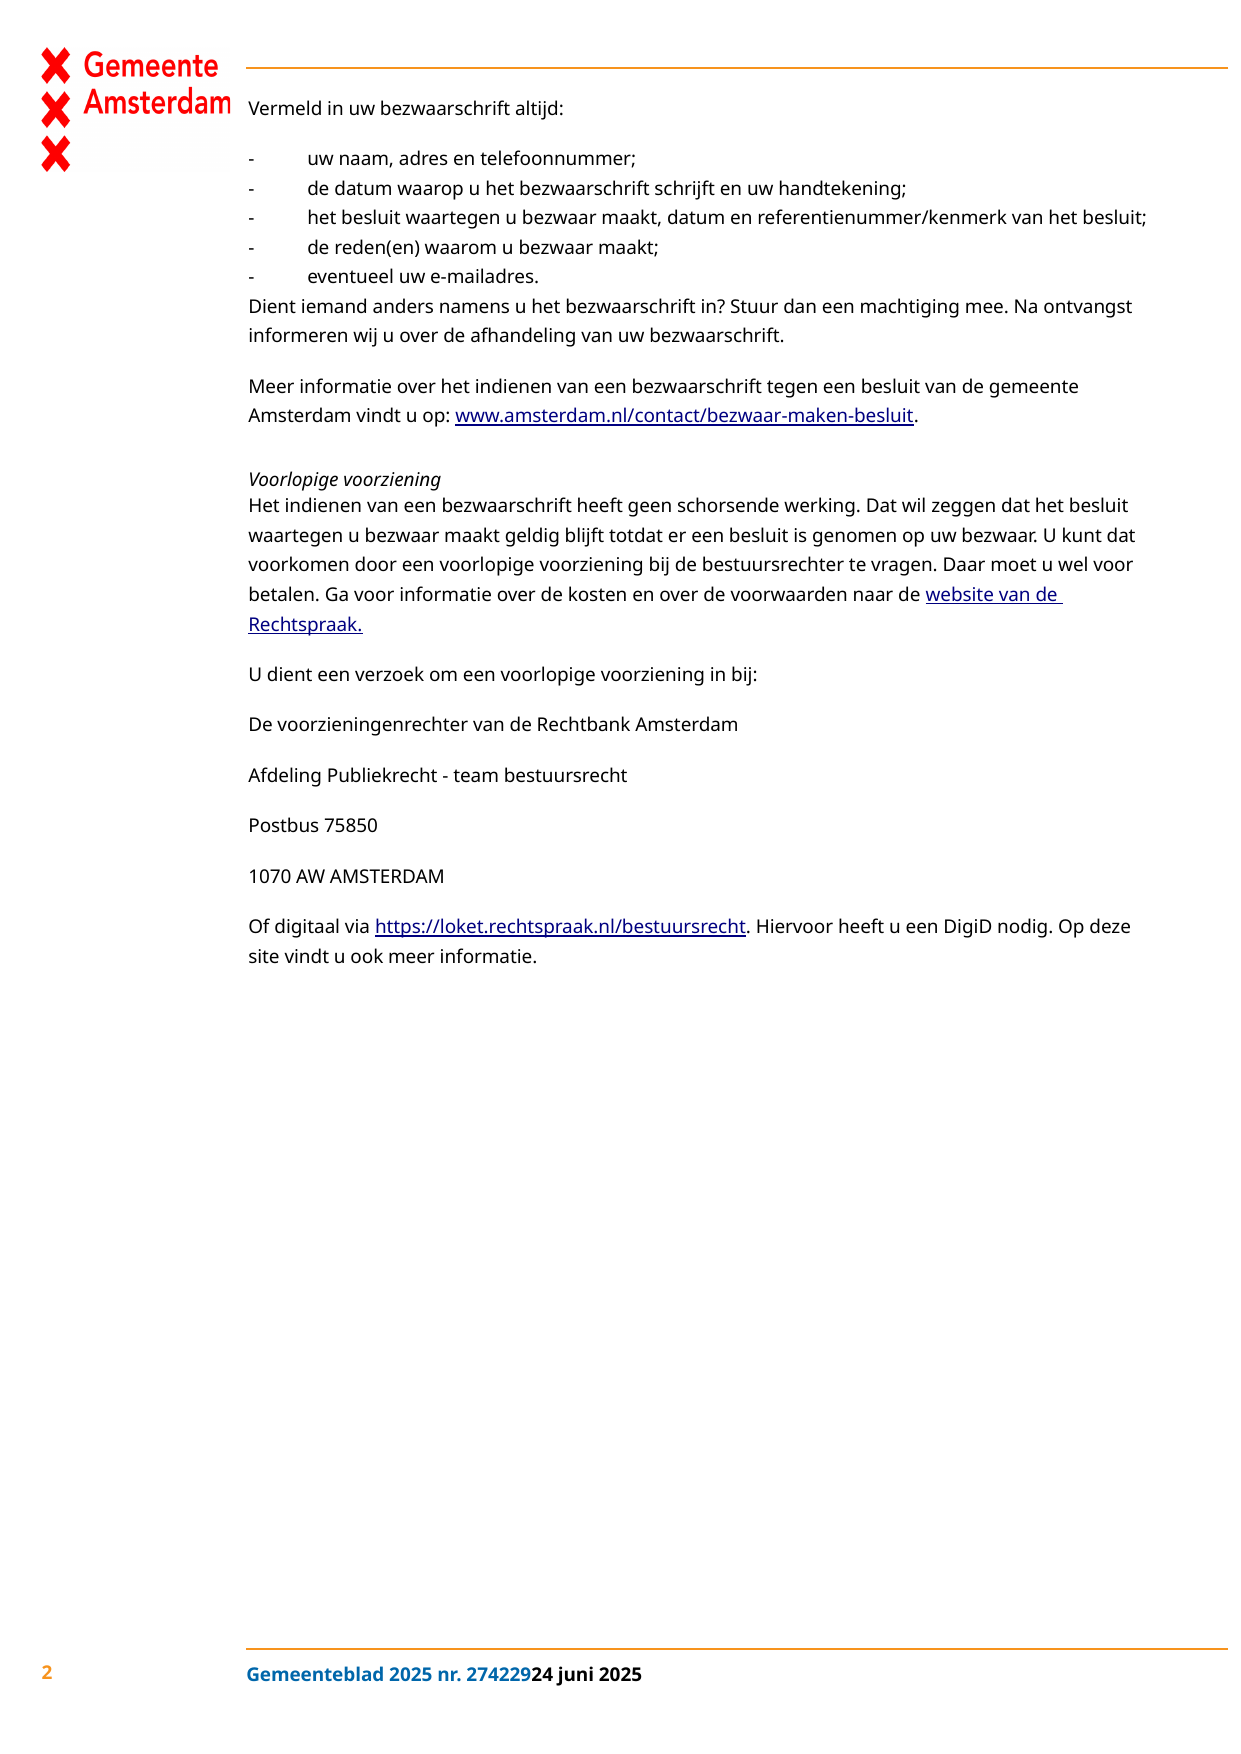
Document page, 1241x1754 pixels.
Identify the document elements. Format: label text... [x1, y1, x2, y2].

text Of digitaal via https://loket.rechtspraak.nl/bestuursrecht. Hiervoor heeft u een DigiD nodig. Op deze site vindt u ook meer informatie. [248, 913, 1152, 968]
text U dient een verzoek om een voorlopige voorziening in bij: [248, 661, 1152, 687]
text Postbus 75850 [248, 812, 1152, 838]
text Dient iemand anders namens u het bezwaarschrift in? Stuur dan een machtiging mee. Na ontvangst informeren wij u over de afhandeling van uw bezwaarschrift. [248, 293, 1152, 348]
text Voorlopige voorziening [248, 467, 1152, 492]
list eventueel uw e-mailadres. [248, 263, 1152, 289]
text Afdeling Publiekrecht - team bestuursrecht [248, 762, 1152, 788]
picture [41, 47, 231, 172]
text De voorzieningenrechter van de Rechtbank Amsterdam [248, 712, 1152, 737]
list de datum waarop u het bezwaarschrift schrijft en uw handtekening; [248, 175, 1152, 201]
list uw naam, adres en telefoonnummer; [248, 145, 1152, 171]
list het besluit waartegen u bezwaar maakt, datum en referentienummer/kenmerk van het besluit; [248, 204, 1152, 230]
text 1070 AW AMSTERDAM [248, 863, 1152, 888]
text Meer informatie over het indienen van een bezwaarschrift tegen een besluit van de gemeente Amsterdam vindt u op: www.amsterdam.nl/contact/bezwaar-maken-besluit. [248, 373, 1152, 428]
text Vermeld in uw bezwaarschrift altijd: [248, 95, 1152, 121]
list de reden(en) waarom u bezwaar maakt; [248, 234, 1152, 260]
text Het indienen van een bezwaarschrift heeft geen schorsende werking. Dat wil zeggen dat het besluit waartegen u bezwaar maakt geldig blijft totdat er een besluit is genomen op uw bezwaar. U kunt dat voorkomen door een voorlopige voorziening bij de bestuursrechter te vragen. Daar moet u wel voor betalen. Ga voor informatie over de kosten en over de voorwaarden naar de website van de Rechtspraak. [248, 492, 1152, 636]
